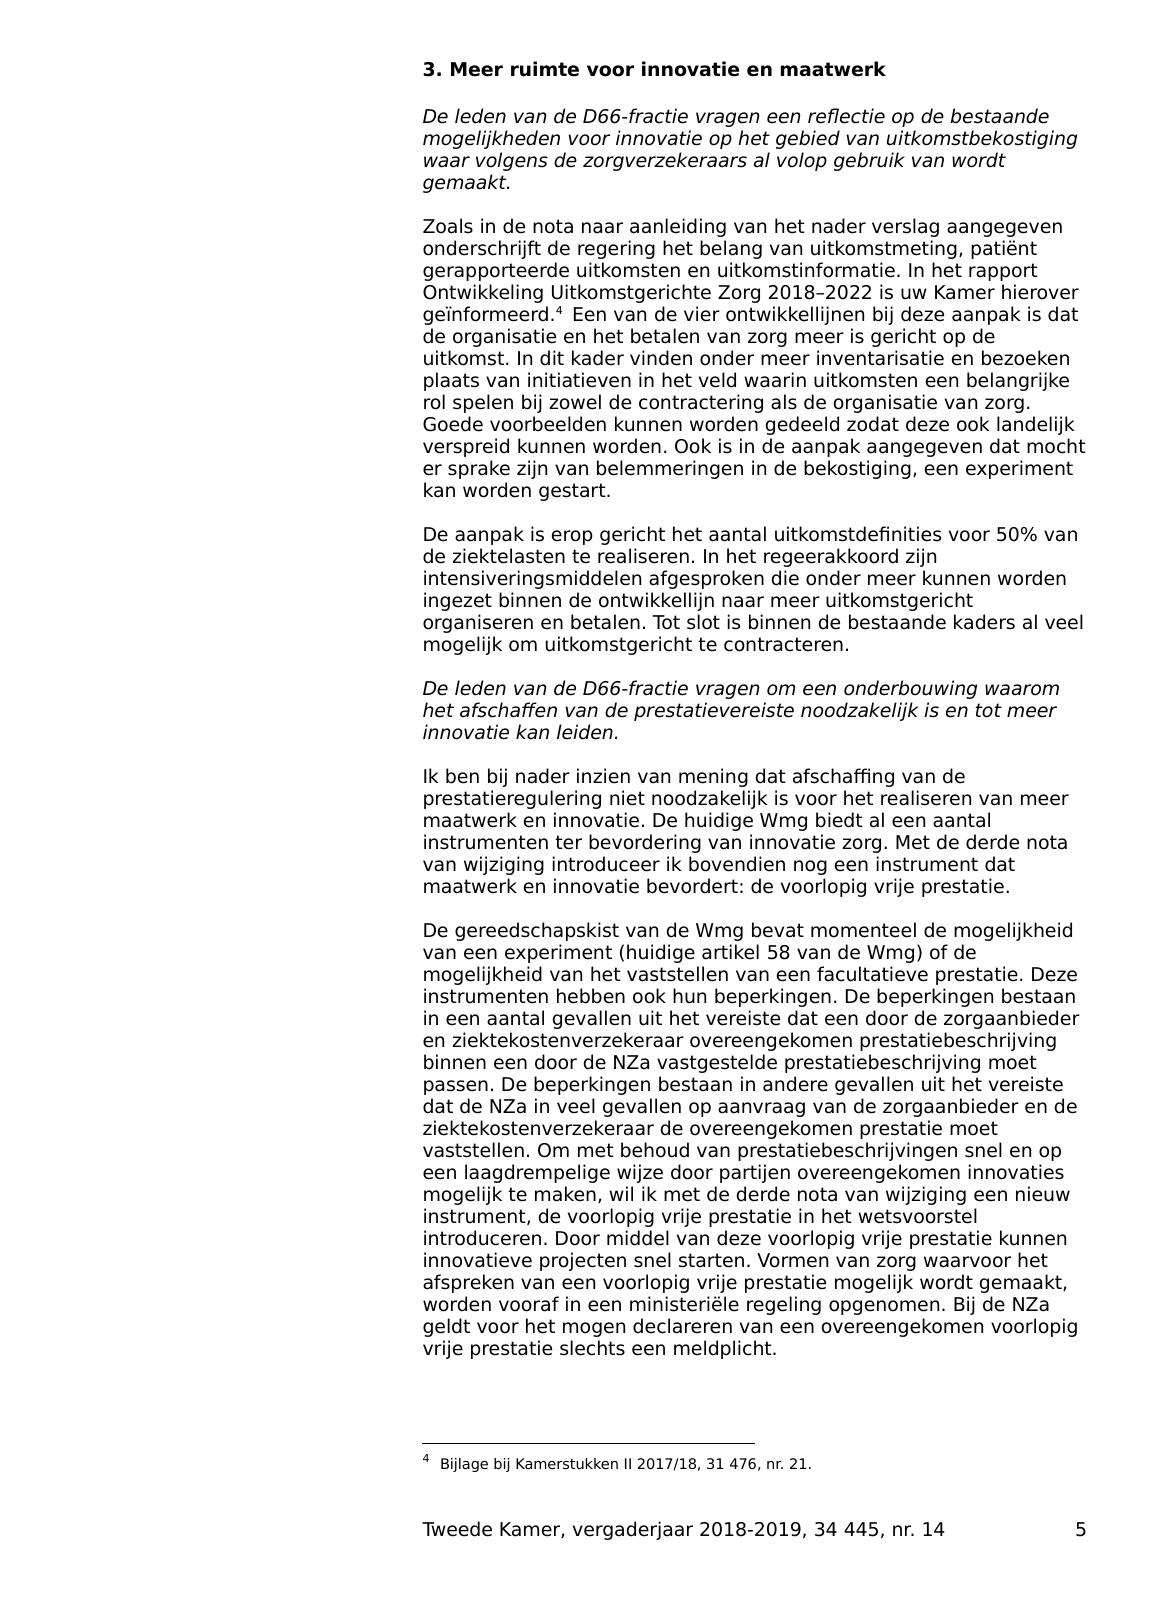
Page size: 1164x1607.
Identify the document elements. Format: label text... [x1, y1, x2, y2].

text Bijlage bij Kamerstukken II 2017/18, 31 476, nr. 21. [422, 1452, 1087, 1474]
text De gereedschapskist van de Wmg bevat momenteel de mogelijkheid van een experiment (huidige artikel 58 van de Wmg) of de mogelijkheid van het vaststellen van een facultatieve prestatie. Deze instrumenten hebben ook hun beperkingen. De beperkingen bestaan in een aantal gevallen uit het vereiste dat een door de zorgaanbieder en ziektekostenverzekeraar overeengekomen prestatiebeschrijving binnen een door de NZa vastgestelde prestatiebeschrijving moet passen. De beperkingen bestaan in andere gevallen uit het vereiste dat de NZa in veel gevallen op aanvraag van de zorgaanbieder en de ziektekostenverzekeraar de overeengekomen prestatie moet vaststellen. Om met behoud van prestatiebeschrijvingen snel en op een laagdrempelige wijze door partijen overeengekomen innovaties mogelijk te maken, wil ik met de derde nota van wijziging een nieuw instrument, de voorlopig vrije prestatie in het wetsvoorstel introduceren. Door middel van deze voorlopig vrije prestatie kunnen innovatieve projecten snel starten. Vormen van zorg waarvoor het afspreken van een voorlopig vrije prestatie mogelijk wordt gemaakt, worden vooraf in een ministeriële regeling opgenomen. Bij de NZa geldt voor het mogen declareren van een overeengekomen voorlopig vrije prestatie slechts een meldplicht. [422, 920, 1087, 1360]
text De aanpak is erop gericht het aantal uitkomstdefinities voor 50% van de ziektelasten te realiseren. In het regeerakkoord zijn intensiveringsmiddelen afgesproken die onder meer kunnen worden ingezet binnen de ontwikkellijn naar meer uitkomstgericht organiseren en betalen. Tot slot is binnen de bestaande kaders al veel mogelijk om uitkomstgericht te contracteren. [422, 524, 1087, 656]
text De leden van de D66-fractie vragen om een onderbouwing waarom het afschaffen van de prestatievereiste noodzakelijk is en tot meer innovatie kan leiden. [422, 678, 1087, 744]
text Ik ben bij nader inzien van mening dat afschaffing van de prestatieregulering niet noodzakelijk is voor het realiseren van meer maatwerk en innovatie. De huidige Wmg biedt al een aantal instrumenten ter bevordering van innovatie zorg. Met de derde nota van wijziging introduceer ik bovendien nog een instrument dat maatwerk en innovatie bevordert: de voorlopig vrije prestatie. [422, 766, 1087, 898]
subtitle 3. Meer ruimte voor innovatie en maatwerk [422, 59, 1087, 81]
text De leden van de D66-fractie vragen een reflectie op de bestaande mogelijkheden voor innovatie op het gebied van uitkomstbekostiging waar volgens de zorgverzekeraars al volop gebruik van wordt gemaakt. [422, 106, 1087, 194]
text Zoals in de nota naar aanleiding van het nader verslag aangegeven onderschrijft de regering het belang van uitkomstmeting, patiënt gerapporteerde uitkomsten en uitkomstinformatie. In het rapport Ontwikkeling Uitkomstgerichte Zorg 2018–2022 is uw Kamer hierover geïnformeerd. Een van de vier ontwikkellijnen bij deze aanpak is dat de organisatie en het betalen van zorg meer is gericht op de uitkomst. In dit kader vinden onder meer inventarisatie en bezoeken plaats van initiatieven in het veld waarin uitkomsten een belangrijke rol spelen bij zowel de contractering als de organisatie van zorg. Goede voorbeelden kunnen worden gedeeld zodat deze ook landelijk verspreid kunnen worden. Ook is in de aanpak aangegeven dat mocht er sprake zijn van belemmeringen in de bekostiging, een experiment kan worden gestart. [422, 216, 1087, 502]
